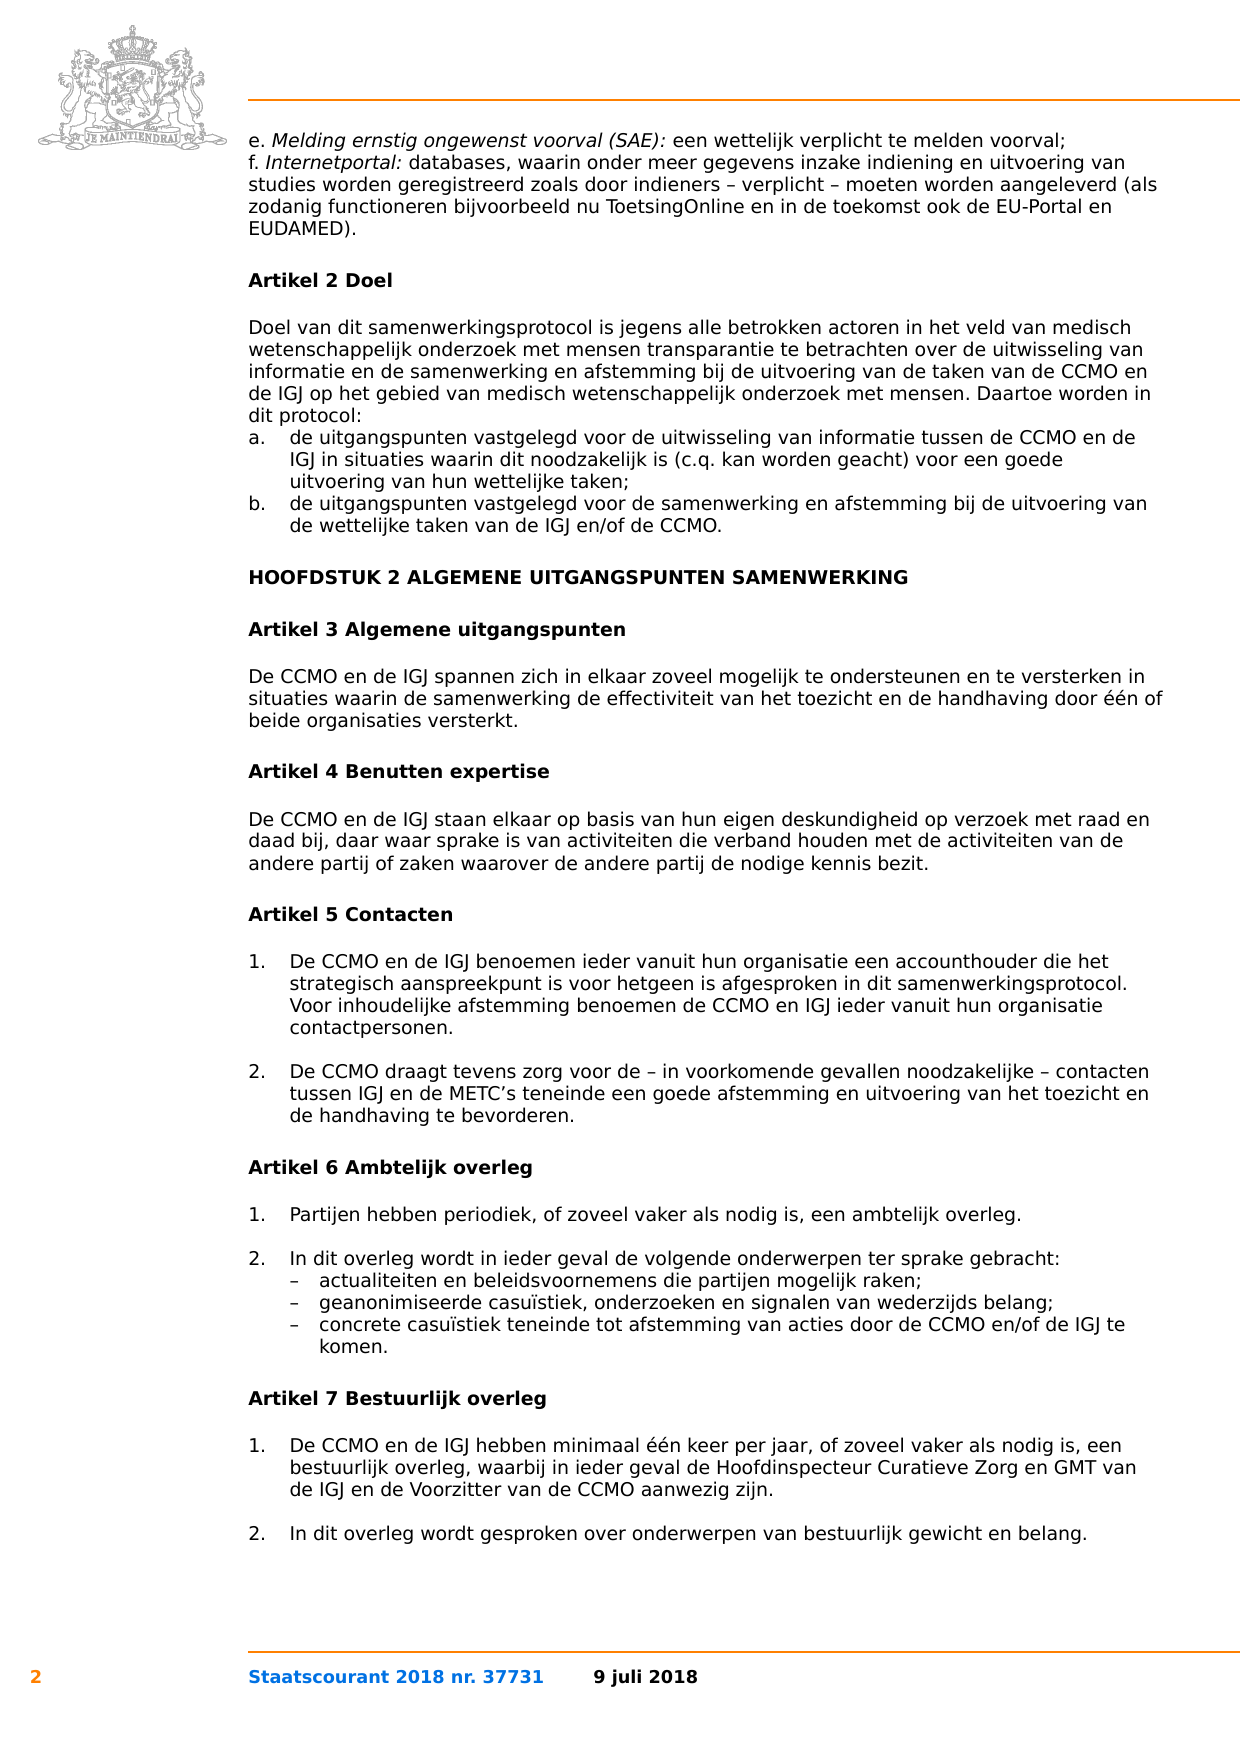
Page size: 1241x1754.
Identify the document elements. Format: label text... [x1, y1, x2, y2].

picture [38, 25, 227, 150]
text Doel van dit samenwerkingsprotocol is jegens alle betrokken actoren in het veld van medisch wetenschappelijk onderzoek met mensen transparantie te betrachten over de uitwisseling van informatie en de samenwerking en afstemming bij de uitvoering van de taken van de CCMO en de IGJ op het gebied van medisch wetenschappelijk onderzoek met mensen. Daartoe worden in dit protocol: [248, 317, 1163, 427]
text 2. De CCMO draagt tevens zorg voor de – in voorkomende gevallen noodzakelijke – contacten tussen IGJ en de METC’s teneinde een goede afstemming en uitvoering van het toezicht en de handhaving te bevorderen. [248, 1061, 1163, 1127]
text – concrete casuïstiek teneinde tot afstemming van acties door de CCMO en/of de IGJ te komen. [289, 1314, 1163, 1358]
subtitle Artikel 4 Benutten expertise [248, 761, 1163, 783]
text 1. Partijen hebben periodiek, of zoveel vaker als nodig is, een ambtelijk overleg. [248, 1204, 1163, 1226]
text a. de uitgangspunten vastgelegd voor de uitwisseling van informatie tussen de CCMO en de IGJ in situaties waarin dit noodzakelijk is (c.q. kan worden geacht) voor een goede uitvoering van hun wettelijke taken; [248, 427, 1163, 493]
text e. Melding ernstig ongewenst voorval (SAE): een wettelijk verplicht te melden voorval; [248, 130, 1163, 152]
text – actualiteiten en beleidsvoornemens die partijen mogelijk raken; [289, 1270, 1163, 1292]
text f. Internetportal: databases, waarin onder meer gegevens inzake indiening en uitvoering van studies worden geregistreerd zoals door indieners – verplicht – moeten worden aangeleverd (als zodanig functioneren bijvoorbeeld nu ToetsingOnline en in de toekomst ook de EU-Portal en EUDAMED). [248, 152, 1163, 240]
text 1. De CCMO en de IGJ benoemen ieder vanuit hun organisatie een accounthouder die het strategisch aanspreekpunt is voor hetgeen is afgesproken in dit samenwerkingsprotocol. Voor inhoudelijke afstemming benoemen de CCMO en IGJ ieder vanuit hun organisatie contactpersonen. [248, 951, 1163, 1039]
text De CCMO en de IGJ staan elkaar op basis van hun eigen deskundigheid op verzoek met raad en daad bij, daar waar sprake is van activiteiten die verband houden met de activiteiten van de andere partij of zaken waarover de andere partij de nodige kennis bezit. [248, 808, 1163, 874]
text b. de uitgangspunten vastgelegd voor de samenwerking en afstemming bij de uitvoering van de wettelijke taken van de IGJ en/of de CCMO. [248, 493, 1163, 537]
subtitle HOOFDSTUK 2 ALGEMENE UITGANGSPUNTEN SAMENWERKING [248, 567, 1163, 588]
subtitle Artikel 7 Bestuurlijk overleg [248, 1388, 1163, 1410]
subtitle Artikel 2 Doel [248, 270, 1163, 292]
text 2. In dit overleg wordt in ieder geval de volgende onderwerpen ter sprake gebracht: [248, 1248, 1163, 1270]
text – geanonimiseerde casuïstiek, onderzoeken en signalen van wederzijds belang; [289, 1292, 1163, 1314]
subtitle Artikel 6 Ambtelijk overleg [248, 1157, 1163, 1179]
subtitle Artikel 5 Contacten [248, 904, 1163, 926]
text 2. In dit overleg wordt gesproken over onderwerpen van bestuurlijk gewicht en belang. [248, 1523, 1163, 1544]
subtitle Artikel 3 Algemene uitgangspunten [248, 618, 1163, 641]
text 1. De CCMO en de IGJ hebben minimaal één keer per jaar, of zoveel vaker als nodig is, een bestuurlijk overleg, waarbij in ieder geval de Hoofdinspecteur Curatieve Zorg en GMT van de IGJ en de Voorzitter van de CCMO aanwezig zijn. [248, 1435, 1163, 1501]
text De CCMO en de IGJ spannen zich in elkaar zoveel mogelijk te ondersteunen en te versterken in situaties waarin de samenwerking de effectiviteit van het toezicht en de handhaving door één of beide organisaties versterkt. [248, 666, 1163, 731]
